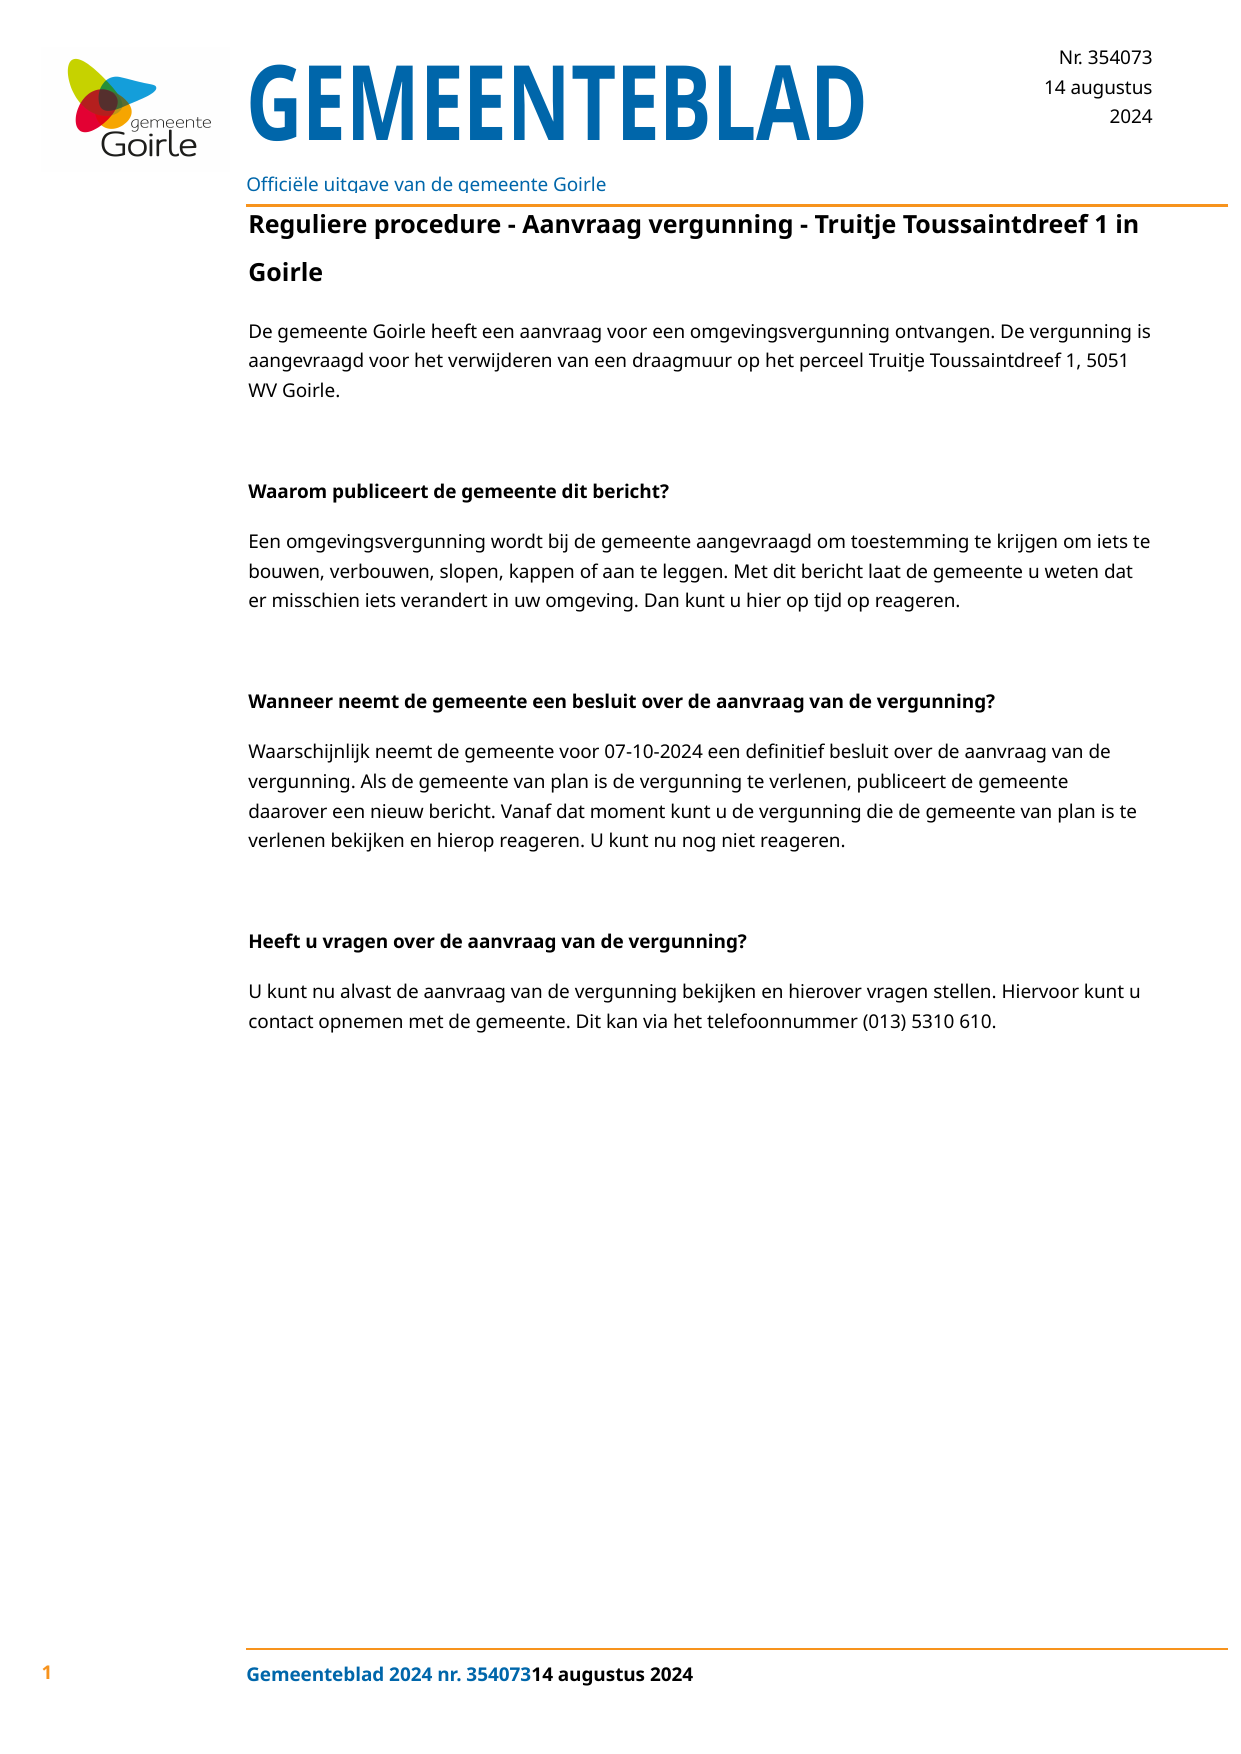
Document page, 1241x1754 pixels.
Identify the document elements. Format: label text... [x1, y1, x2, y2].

text Heeft u vragen over de aanvraag van de vergunning? [248, 928, 1152, 954]
text Waarom publiceert de gemeente dit bericht? [248, 478, 1152, 504]
picture [41, 47, 231, 172]
text De gemeente Goirle heeft een aanvraag voor een omgevingsvergunning ontvangen. De vergunning is aangevraagd voor het verwijderen van een draagmuur op het perceel Truitje Toussaintdreef 1, 5051 WV Goirle. [248, 318, 1152, 403]
text Een omgevingsvergunning wordt bij de gemeente aangevraagd om toestemming te krijgen om iets te bouwen, verbouwen, slopen, kappen of aan te leggen. Met dit bericht laat de gemeente u weten dat er misschien iets verandert in uw omgeving. Dan kunt u hier op tijd op reageren. [248, 528, 1152, 613]
text Wanneer neemt de gemeente een besluit over de aanvraag van de vergunning? [248, 688, 1152, 714]
text Waarschijnlijk neemt de gemeente voor 07-10-2024 een definitief besluit over de aanvraag van de vergunning. Als de gemeente van plan is de vergunning te verlenen, publiceert de gemeente daarover een nieuw bericht. Vanaf dat moment kunt u de vergunning die de gemeente van plan is te verlenen bekijken en hierop reageren. U kunt nu nog niet reageren. [248, 739, 1152, 853]
text Reguliere procedure - Aanvraag vergunning - Truitje Toussaintdreef 1 in Goirle [248, 207, 1152, 288]
text U kunt nu alvast de aanvraag van de vergunning bekijken en hierover vragen stellen. Hiervoor kunt u contact opnemen met de gemeente. Dit kan via het telefoonnummer (013) 5310 610. [248, 979, 1152, 1034]
